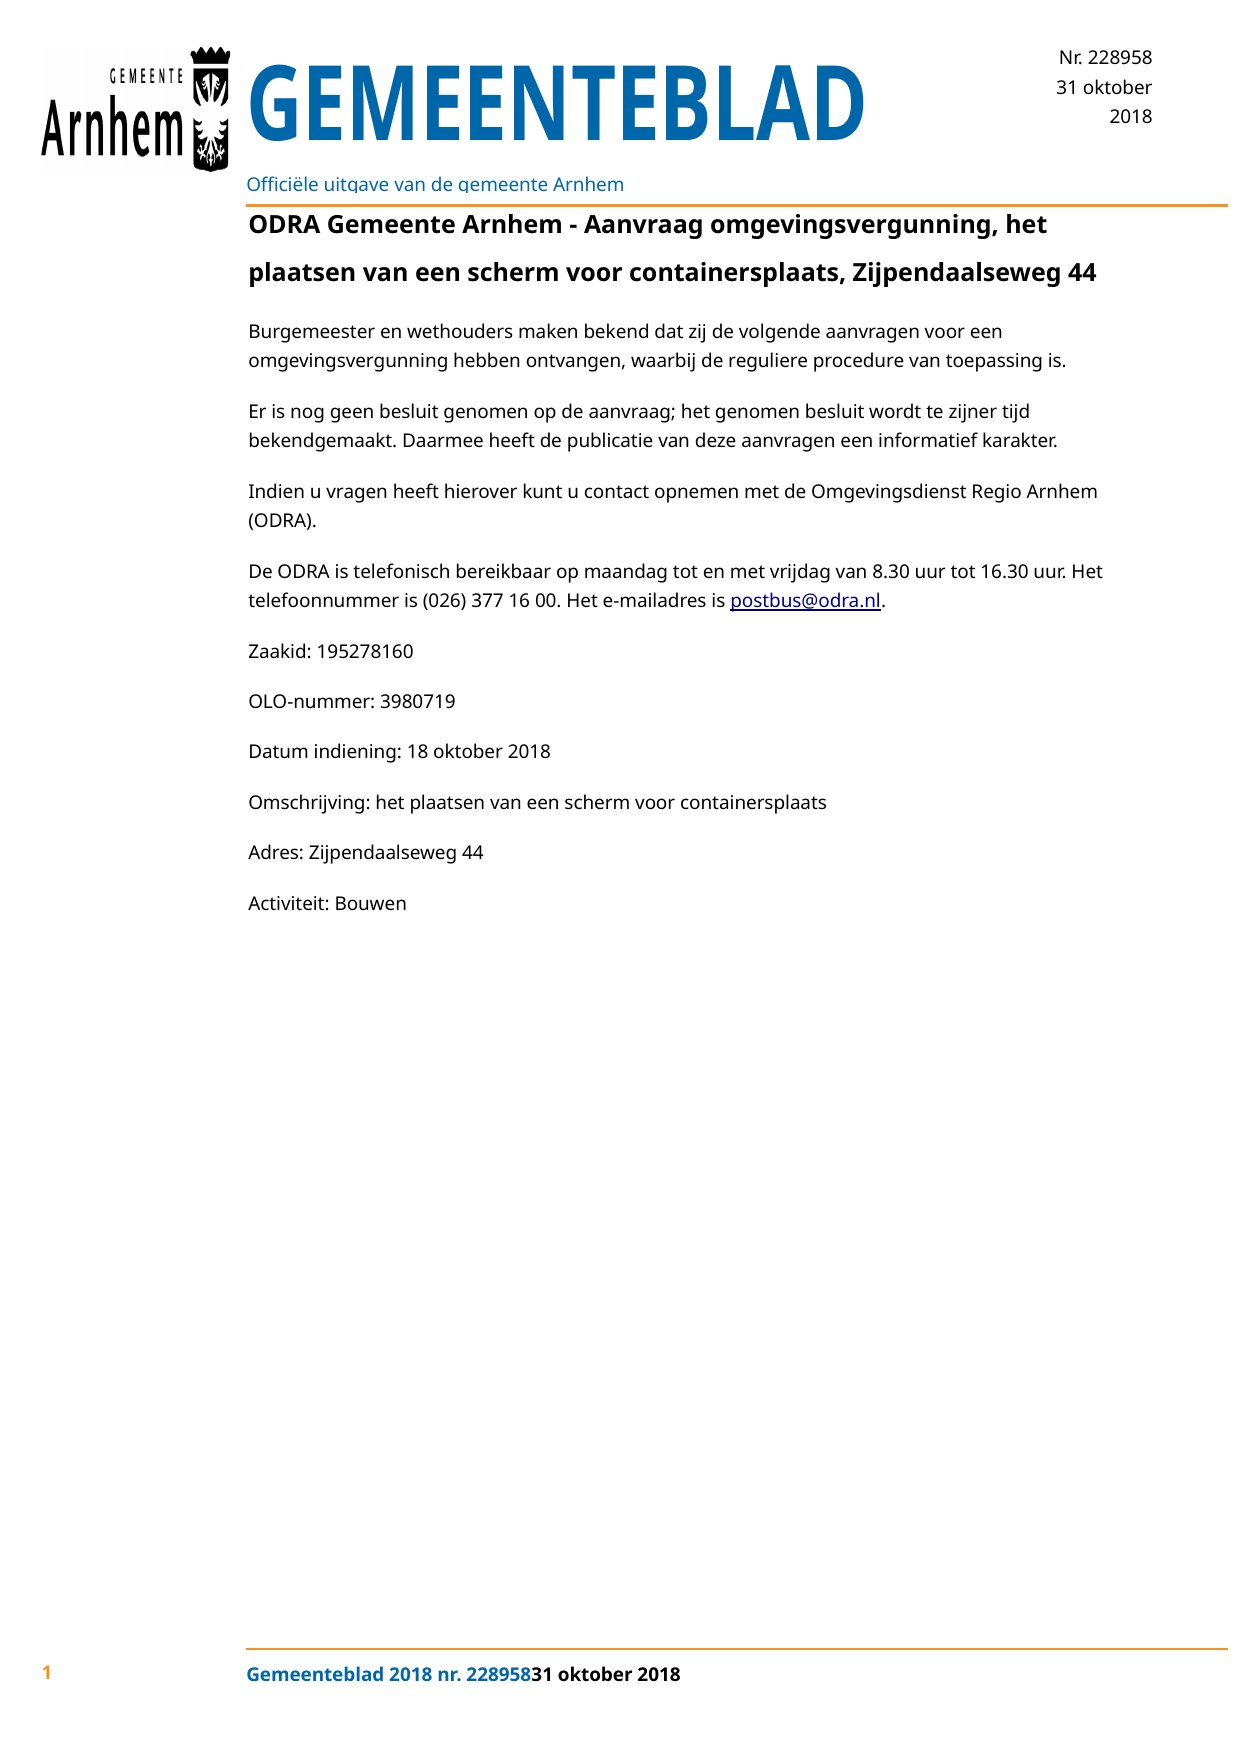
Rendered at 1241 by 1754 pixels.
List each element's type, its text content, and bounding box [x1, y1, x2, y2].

text De ODRA is telefonisch bereikbaar op maandag tot en met vrijdag van 8.30 uur tot 16.30 uur. Het telefoonnummer is (026) 377 16 00. Het e-mailadres is postbus@odra.nl. [248, 558, 1152, 613]
text Datum indiening: 18 oktober 2018 [248, 739, 1152, 764]
text Omschrijving: het plaatsen van een scherm voor containersplaats [248, 789, 1152, 815]
text Zaakid: 195278160 [248, 638, 1152, 664]
text Activiteit: Bouwen [248, 890, 1152, 916]
text ODRA Gemeente Arnhem - Aanvraag omgevingsvergunning, het plaatsen van een scherm voor containersplaats, Zijpendaalseweg 44 [248, 207, 1152, 288]
text Er is nog geen besluit genomen op de aanvraag; het genomen besluit wordt te zijner tijd bekendgemaakt. Daarmee heeft de publicatie van deze aanvragen een informatief karakter. [248, 398, 1152, 453]
text Indien u vragen heeft hierover kunt u contact opnemen met de Omgevingsdienst Regio Arnhem (ODRA). [248, 478, 1152, 533]
picture [41, 47, 231, 172]
text Burgemeester en wethouders maken bekend dat zij de volgende aanvragen voor een omgevingsvergunning hebben ontvangen, waarbij de reguliere procedure van toepassing is. [248, 318, 1152, 373]
text OLO-nummer: 3980719 [248, 688, 1152, 714]
text Adres: Zijpendaalseweg 44 [248, 839, 1152, 865]
